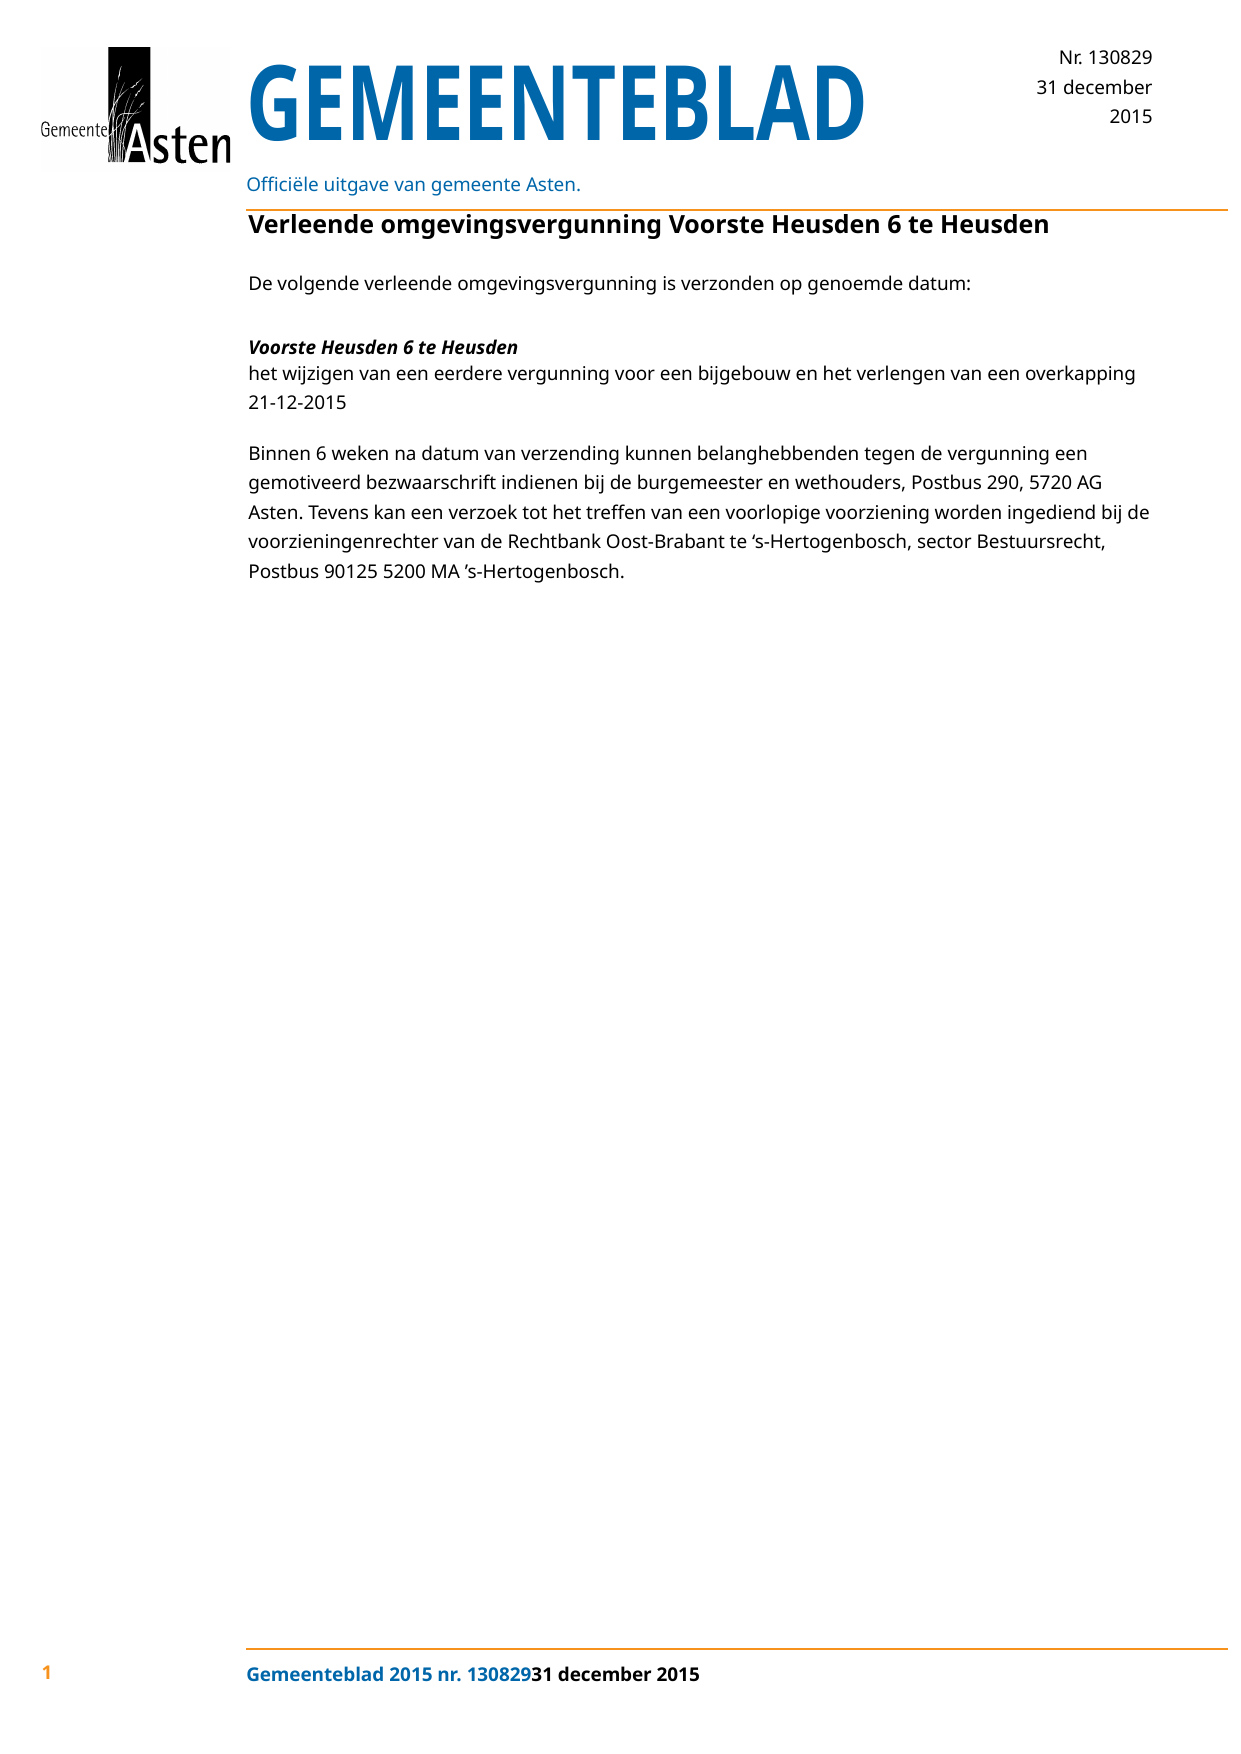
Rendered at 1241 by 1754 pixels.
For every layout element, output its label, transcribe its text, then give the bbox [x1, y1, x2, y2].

text De volgende verleende omgevingsvergunning is verzonden op genoemde datum: [248, 270, 1152, 296]
text het wijzigen van een eerdere vergunning voor een bijgebouw en het verlengen van een overkapping 21-12-2015 [248, 360, 1152, 415]
picture [41, 47, 231, 172]
text Verleende omgevingsvergunning Voorste Heusden 6 te Heusden [248, 211, 1152, 241]
text Voorste Heusden 6 te Heusden [248, 334, 1152, 360]
text Binnen 6 weken na datum van verzending kunnen belanghebbenden tegen de vergunning een gemotiveerd bezwaarschrift indienen bij de burgemeester en wethouders, Postbus 290, 5720 AG Asten. Tevens kan een verzoek tot het treffen van een voorlopige voorziening worden ingediend bij de voorzieningenrechter van de Rechtbank Oost-Brabant te ‘s-Hertogenbosch, sector Bestuursrecht, Postbus 90125 5200 MA ’s-Hertogenbosch. [248, 440, 1152, 584]
